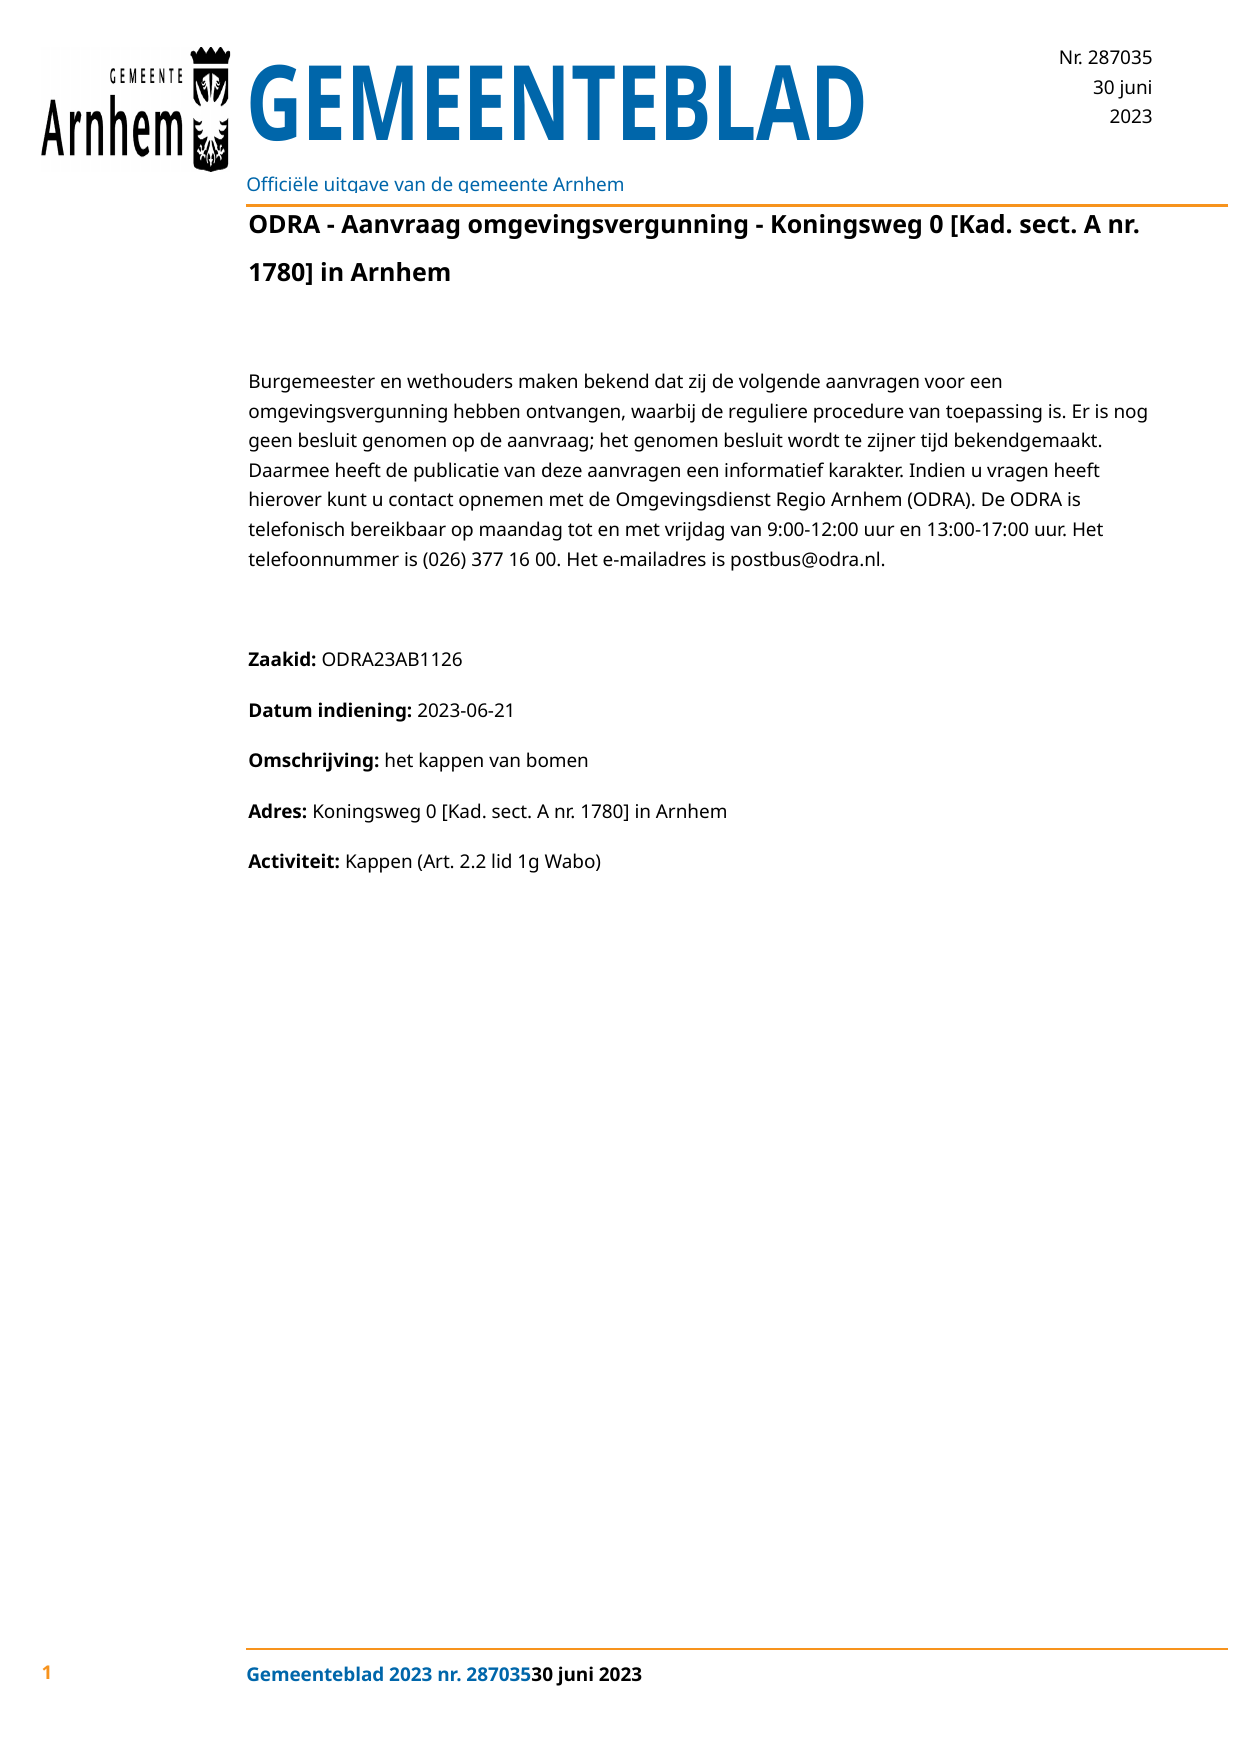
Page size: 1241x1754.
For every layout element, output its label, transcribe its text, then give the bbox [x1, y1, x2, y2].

picture [41, 47, 231, 172]
text Omschrijving: het kappen van bomen [248, 747, 1152, 773]
text Activiteit: Kappen (Art. 2.2 lid 1g Wabo) [248, 848, 1152, 874]
text ODRA - Aanvraag omgevingsvergunning - Koningsweg 0 [Kad. sect. A nr. 1780] in Arnhem [248, 207, 1152, 288]
text Adres: Koningsweg 0 [Kad. sect. A nr. 1780] in Arnhem [248, 798, 1152, 824]
text Datum indiening: 2023-06-21 [248, 697, 1152, 723]
text Zaakid: ODRA23AB1126 [248, 647, 1152, 672]
text Burgemeester en wethouders maken bekend dat zij de volgende aanvragen voor een omgevingsvergunning hebben ontvangen, waarbij de reguliere procedure van toepassing is. Er is nog geen besluit genomen op de aanvraag; het genomen besluit wordt te zijner tijd bekendgemaakt. Daarmee heeft de publicatie van deze aanvragen een informatief karakter. Indien u vragen heeft hierover kunt u contact opnemen met de Omgevingsdienst Regio Arnhem (ODRA). De ODRA is telefonisch bereikbaar op maandag tot en met vrijdag van 9:00-12:00 uur en 13:00-17:00 uur. Het telefoonnummer is (026) 377 16 00. Het e-mailadres is postbus@odra.nl. [248, 368, 1152, 572]
